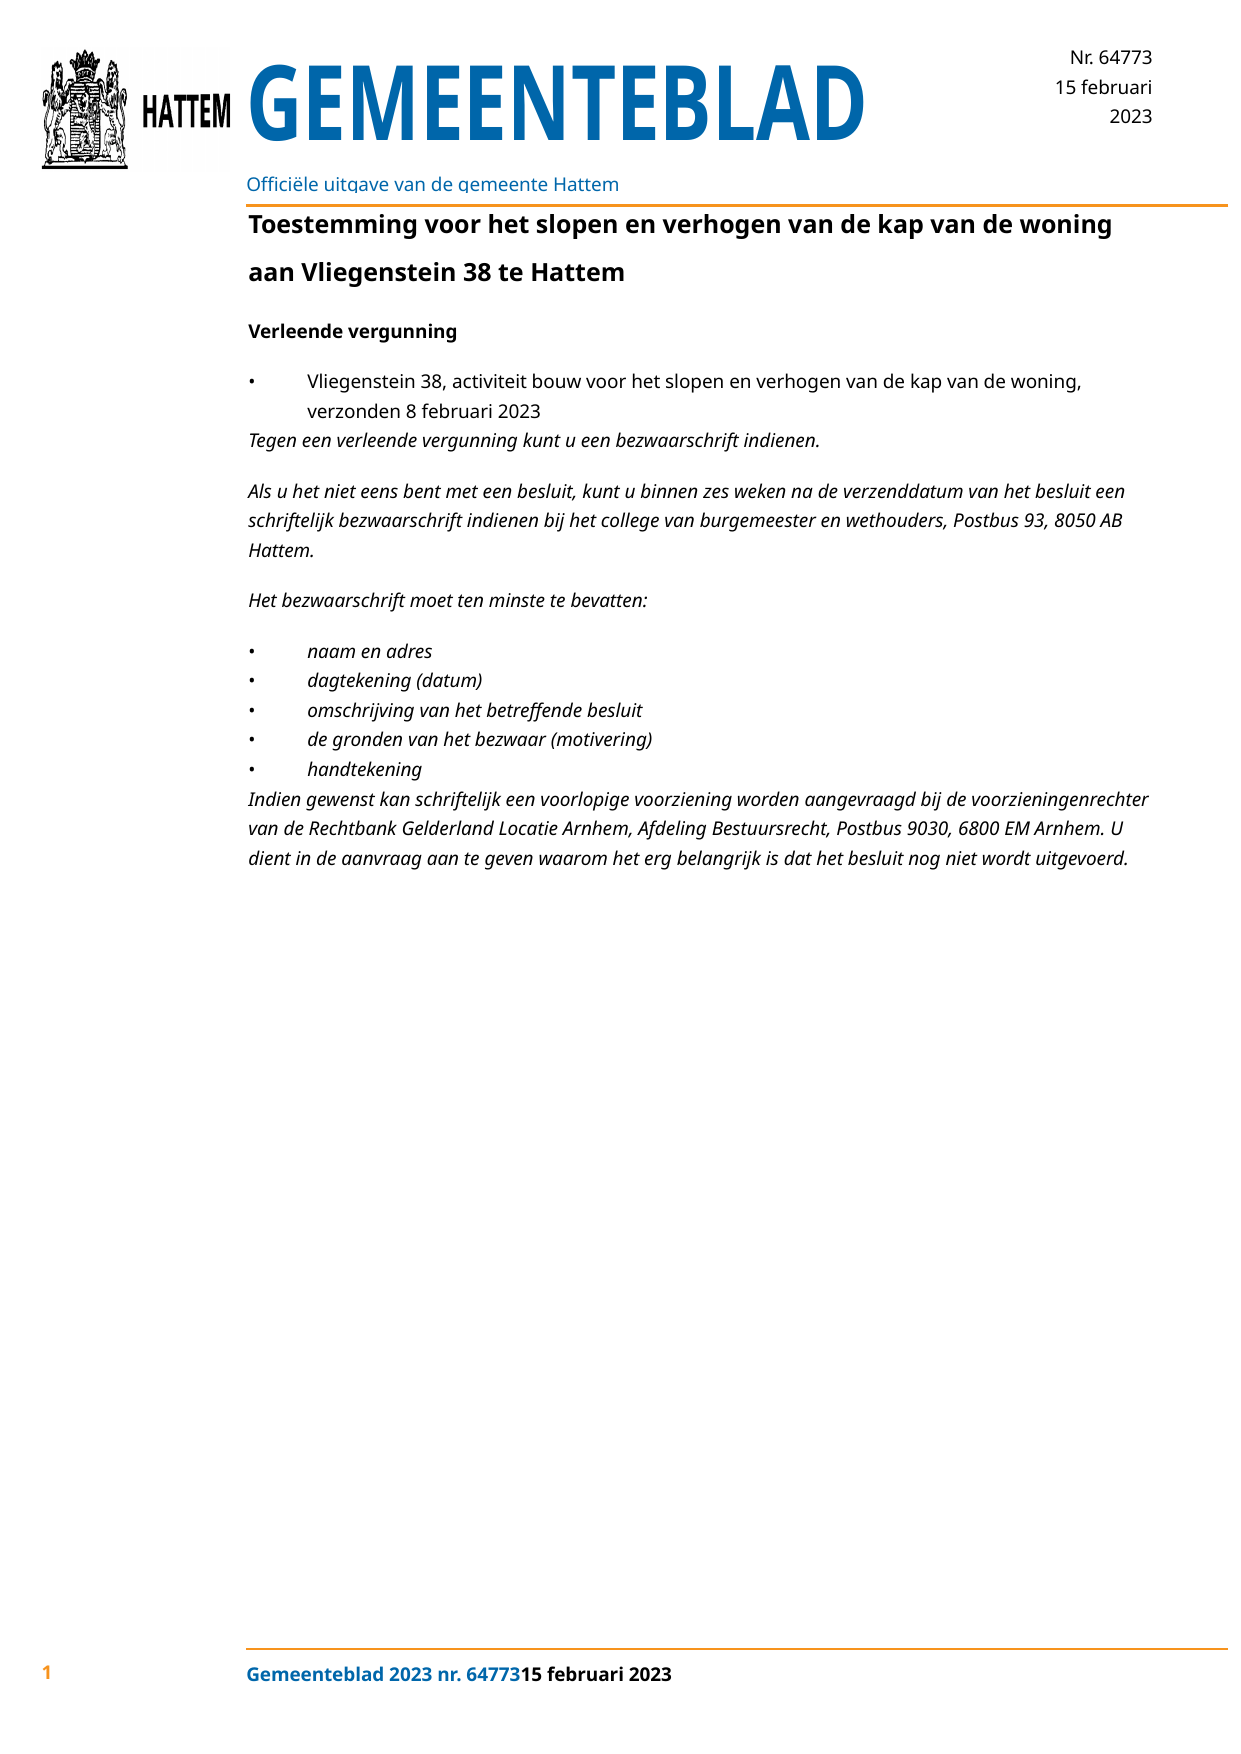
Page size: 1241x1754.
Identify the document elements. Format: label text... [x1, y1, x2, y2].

text Indien gewenst kan schriftelijk een voorlopige voorziening worden aangevraagd bij de voorzieningenrechter van de Rechtbank Gelderland Locatie Arnhem, Afdeling Bestuursrecht, Postbus 9030, 6800 EM Arnhem. U dient in de aanvraag aan te geven waarom het erg belangrijk is dat het besluit nog niet wordt uitgevoerd. [248, 786, 1152, 871]
list Vliegenstein 38, activiteit bouw voor het slopen en verhogen van de kap van de woning, verzonden 8 februari 2023 [248, 368, 1152, 424]
picture [41, 47, 231, 172]
text Als u het niet eens bent met een besluit, kunt u binnen zes weken na de verzenddatum van het besluit een schriftelijk bezwaarschrift indienen bij het college van burgemeester en wethouders, Postbus 93, 8050 AB Hattem. [248, 478, 1152, 563]
text Toestemming voor het slopen en verhogen van de kap van de woning aan Vliegenstein 38 te Hattem [248, 207, 1152, 288]
text Tegen een verleende vergunning kunt u een bezwaarschrift indienen. [248, 427, 1152, 453]
list naam en adres [248, 638, 1152, 664]
list handtekening [248, 756, 1152, 782]
list dagtekening (datum) [248, 667, 1152, 693]
text Het bezwaarschrift moet ten minste te bevatten: [248, 587, 1152, 613]
list omschrijving van het betreffende besluit [248, 697, 1152, 723]
list de gronden van het bezwaar (motivering) [248, 727, 1152, 752]
text Verleende vergunning [248, 318, 1152, 344]
